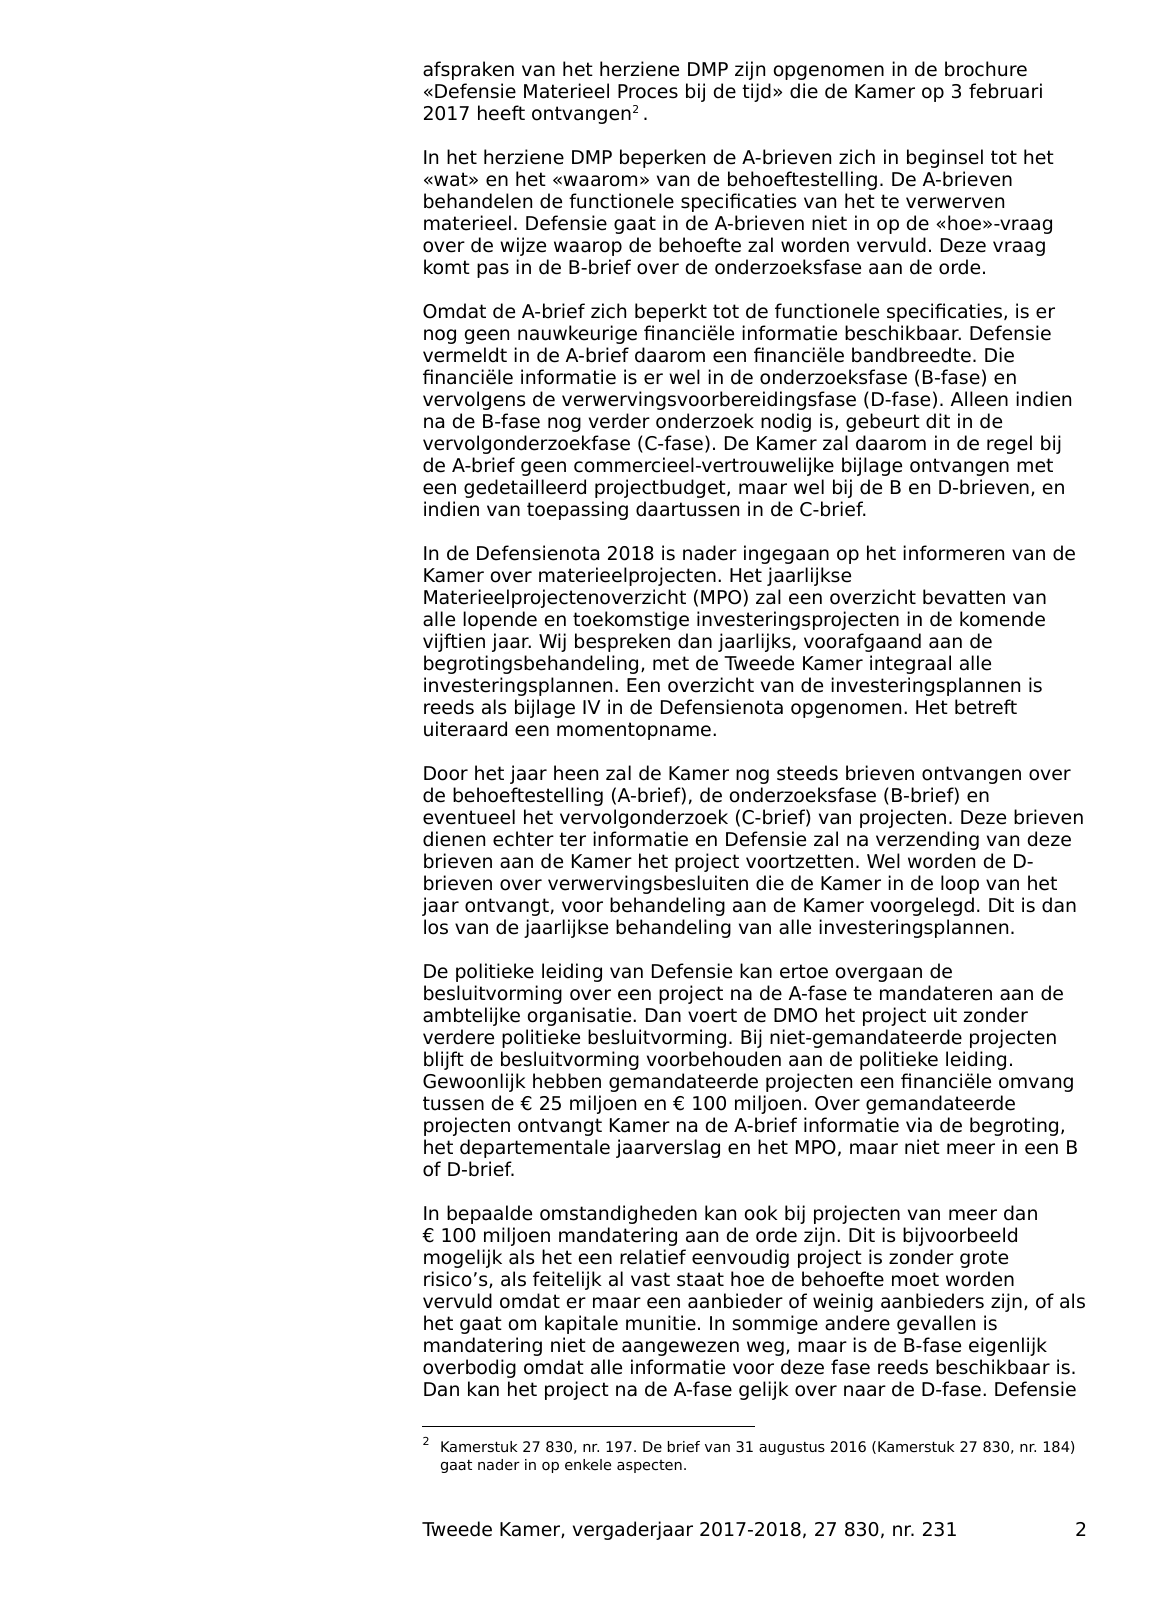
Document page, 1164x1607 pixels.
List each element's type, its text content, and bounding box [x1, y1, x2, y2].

text Door het jaar heen zal de Kamer nog steeds brieven ontvangen over de behoeftestelling (A-brief), de onderzoeksfase (B-brief) en eventueel het vervolgonderzoek (C-brief) van projecten. Deze brieven dienen echter ter informatie en Defensie zal na verzending van deze brieven aan de Kamer het project voortzetten. Wel worden de D-brieven over verwervingsbesluiten die de Kamer in de loop van het jaar ontvangt, voor behandeling aan de Kamer voorgelegd. Dit is dan los van de jaarlijkse behandeling van alle investeringsplannen. [422, 763, 1087, 939]
text In het herziene DMP beperken de A-brieven zich in beginsel tot het «wat» en het «waarom» van de behoeftestelling. De A-brieven behandelen de functionele specificaties van het te verwerven materieel. Defensie gaat in de A-brieven niet in op de «hoe»-vraag over de wijze waarop de behoefte zal worden vervuld. Deze vraag komt pas in de B-brief over de onderzoeksfase aan de orde. [422, 147, 1087, 279]
text In bepaalde omstandigheden kan ook bij projecten van meer dan € 100 miljoen mandatering aan de orde zijn. Dit is bijvoorbeeld mogelijk als het een relatief eenvoudig project is zonder grote risico’s, als feitelijk al vast staat hoe de behoefte moet worden vervuld omdat er maar een aanbieder of weinig aanbieders zijn, of als het gaat om kapitale munitie. In sommige andere gevallen is mandatering niet de aangewezen weg, maar is de B-fase eigenlijk overbodig omdat alle informatie voor deze fase reeds beschikbaar is. Dan kan het project na de A-fase gelijk over naar de D-fase. Defensie [422, 1203, 1087, 1401]
text Omdat de A-brief zich beperkt tot de functionele specificaties, is er nog geen nauwkeurige financiële informatie beschikbaar. Defensie vermeldt in de A-brief daarom een financiële bandbreedte. Die financiële informatie is er wel in de onderzoeksfase (B-fase) en vervolgens de verwervingsvoorbereidingsfase (D-fase). Alleen indien na de B-fase nog verder onderzoek nodig is, gebeurt dit in de vervolgonderzoekfase (C-fase). De Kamer zal daarom in de regel bij de A-brief geen commercieel-vertrouwelijke bijlage ontvangen met een gedetailleerd projectbudget, maar wel bij de B en D-brieven, en indien van toepassing daartussen in de C-brief. [422, 301, 1087, 521]
text afspraken van het herziene DMP zijn opgenomen in de brochure «Defensie Materieel Proces bij de tijd» die de Kamer op 3 februari 2017 heeft ontvangen. [422, 59, 1087, 125]
text De politieke leiding van Defensie kan ertoe overgaan de besluitvorming over een project na de A-fase te mandateren aan de ambtelijke organisatie. Dan voert de DMO het project uit zonder verdere politieke besluitvorming. Bij niet-gemandateerde projecten blijft de besluitvorming voorbehouden aan de politieke leiding. Gewoonlijk hebben gemandateerde projecten een financiële omvang tussen de € 25 miljoen en € 100 miljoen. Over gemandateerde projecten ontvangt Kamer na de A-brief informatie via de begroting, het departementale jaarverslag en het MPO, maar niet meer in een B of D-brief. [422, 961, 1087, 1181]
text In de Defensienota 2018 is nader ingegaan op het informeren van de Kamer over materieelprojecten. Het jaarlijkse Materieelprojectenoverzicht (MPO) zal een overzicht bevatten van alle lopende en toekomstige investeringsprojecten in de komende vijftien jaar. Wij bespreken dan jaarlijks, voorafgaand aan de begrotingsbehandeling, met de Tweede Kamer integraal alle investeringsplannen. Een overzicht van de investeringsplannen is reeds als bijlage IV in de Defensienota opgenomen. Het betreft uiteraard een momentopname. [422, 543, 1087, 741]
text Kamerstuk 27 830, nr. 197. De brief van 31 augustus 2016 (Kamerstuk 27 830, nr. 184) gaat nader in op enkele aspecten. [422, 1435, 1087, 1474]
